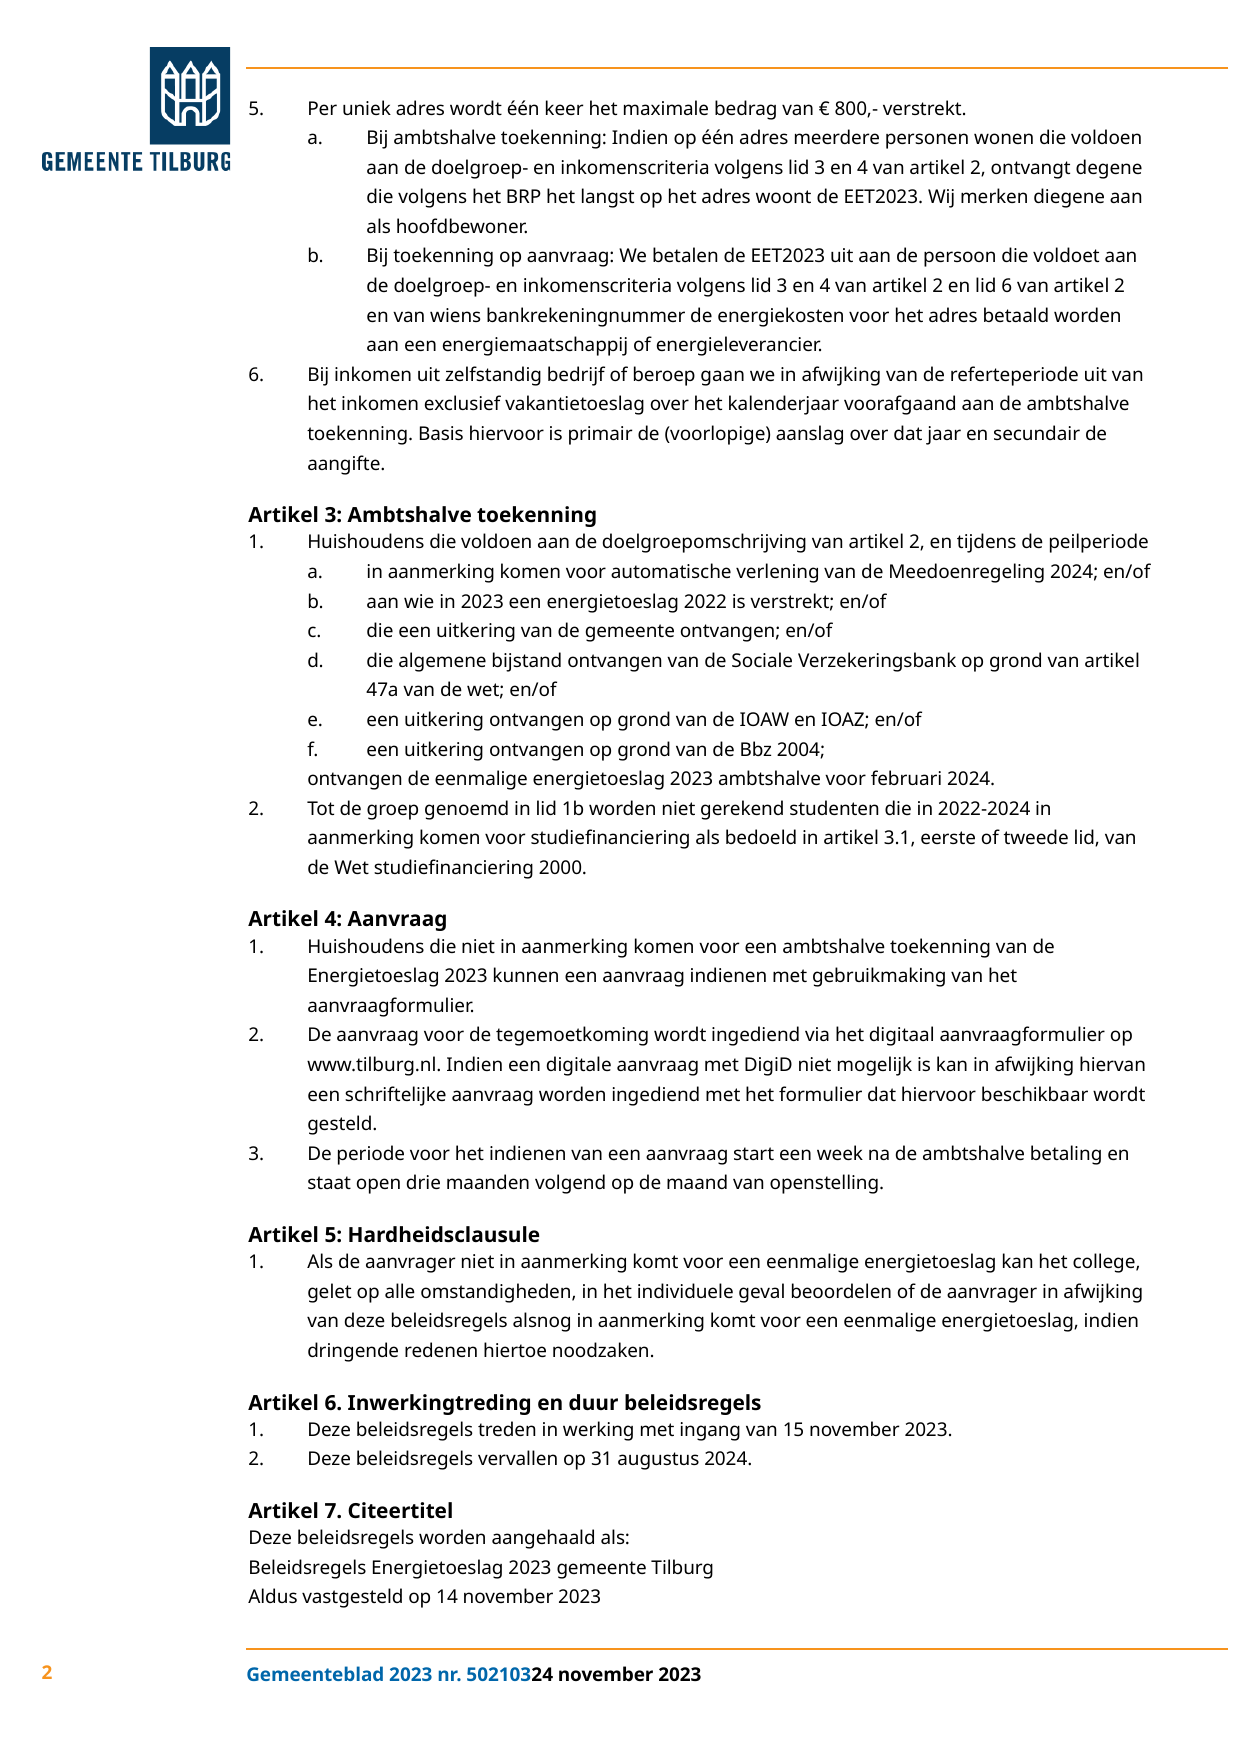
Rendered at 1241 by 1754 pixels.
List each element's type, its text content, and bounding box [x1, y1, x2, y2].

list aan wie in 2023 een energietoeslag 2022 is verstrekt; en/of [307, 588, 1152, 613]
list De periode voor het indienen van een aanvraag start een week na de ambtshalve betaling en staat open drie maanden volgend op de maand van openstelling. [248, 1140, 1152, 1195]
list die een uitkering van de gemeente ontvangen; en/of [307, 617, 1152, 643]
list een uitkering ontvangen op grond van de IOAW en IOAZ; en/of [307, 706, 1152, 732]
text Artikel 5: Hardheidsclausule [248, 1220, 1152, 1248]
list ontvangen de eenmalige energietoeslag 2023 ambtshalve voor februari 2024. [248, 765, 1152, 791]
list die algemene bijstand ontvangen van de Sociale Verzekeringsbank op grond van artikel 47a van de wet; en/of [307, 647, 1152, 702]
text Artikel 3: Ambtshalve toekenning [248, 500, 1152, 529]
list Huishoudens die voldoen aan de doelgroepomschrijving van artikel 2, en tijdens de peilperiode [248, 529, 1152, 554]
list Huishoudens die niet in aanmerking komen voor een ambtshalve toekenning van de Energietoeslag 2023 kunnen een aanvraag indienen met gebruikmaking van het aanvraagformulier. [248, 933, 1152, 1018]
list Als de aanvrager niet in aanmerking komt voor een eenmalige energietoeslag kan het college, gelet op alle omstandigheden, in het individuele geval beoordelen of de aanvrager in afwijking van deze beleidsregels alsnog in aanmerking komt voor een eenmalige energietoeslag, indien dringende redenen hiertoe noodzaken. [248, 1248, 1152, 1363]
list een uitkering ontvangen op grond van de Bbz 2004; [307, 736, 1152, 761]
list Tot de groep genoemd in lid 1b worden niet gerekend studenten die in 2022-2024 in aanmerking komen voor studiefinanciering als bedoeld in artikel 3.1, eerste of tweede lid, van de Wet studiefinanciering 2000. [248, 795, 1152, 880]
text Artikel 6. Inwerkingtreding en duur beleidsregels [248, 1388, 1152, 1416]
list Deze beleidsregels treden in werking met ingang van 15 november 2023. [248, 1416, 1152, 1442]
list Per uniek adres wordt één keer het maximale bedrag van € 800,- verstrekt. [248, 95, 1152, 121]
text Deze beleidsregels worden aangehaald als: [248, 1524, 1152, 1550]
list Deze beleidsregels vervallen op 31 augustus 2024. [248, 1446, 1152, 1471]
list De aanvraag voor de tegemoetkoming wordt ingediend via het digitaal aanvraagformulier op www.tilburg.nl. Indien een digitale aanvraag met DigiD niet mogelijk is kan in afwijking hiervan een schriftelijke aanvraag worden ingediend met het formulier dat hiervoor beschikbaar wordt gesteld. [248, 1022, 1152, 1136]
text Artikel 4: Aanvraag [248, 904, 1152, 933]
picture [41, 47, 231, 172]
list Bij inkomen uit zelfstandig bedrijf of beroep gaan we in afwijking van de referteperiode uit van het inkomen exclusief vakantietoeslag over het kalenderjaar voorafgaand aan de ambtshalve toekenning. Basis hiervoor is primair de (voorlopige) aanslag over dat jaar en secundair de aangifte. [248, 361, 1152, 476]
list in aanmerking komen voor automatische verlening van de Meedoenregeling 2024; en/of [307, 558, 1152, 584]
list Bij toekenning op aanvraag: We betalen de EET2023 uit aan de persoon die voldoet aan de doelgroep- en inkomenscriteria volgens lid 3 en 4 van artikel 2 en lid 6 van artikel 2 en van wiens bankrekeningnummer de energiekosten voor het adres betaald worden aan een energiemaatschappij of energieleverancier. [307, 243, 1152, 357]
list Bij ambtshalve toekenning: Indien op één adres meerdere personen wonen die voldoen aan de doelgroep- en inkomenscriteria volgens lid 3 en 4 van artikel 2, ontvangt degene die volgens het BRP het langst op het adres woont de EET2023. Wij merken diegene aan als hoofdbewoner. [307, 124, 1152, 239]
text Artikel 7. Citeertitel [248, 1496, 1152, 1524]
text Aldus vastgesteld op 14 november 2023 [248, 1584, 1152, 1609]
text Beleidsregels Energietoeslag 2023 gemeente Tilburg [248, 1554, 1152, 1580]
